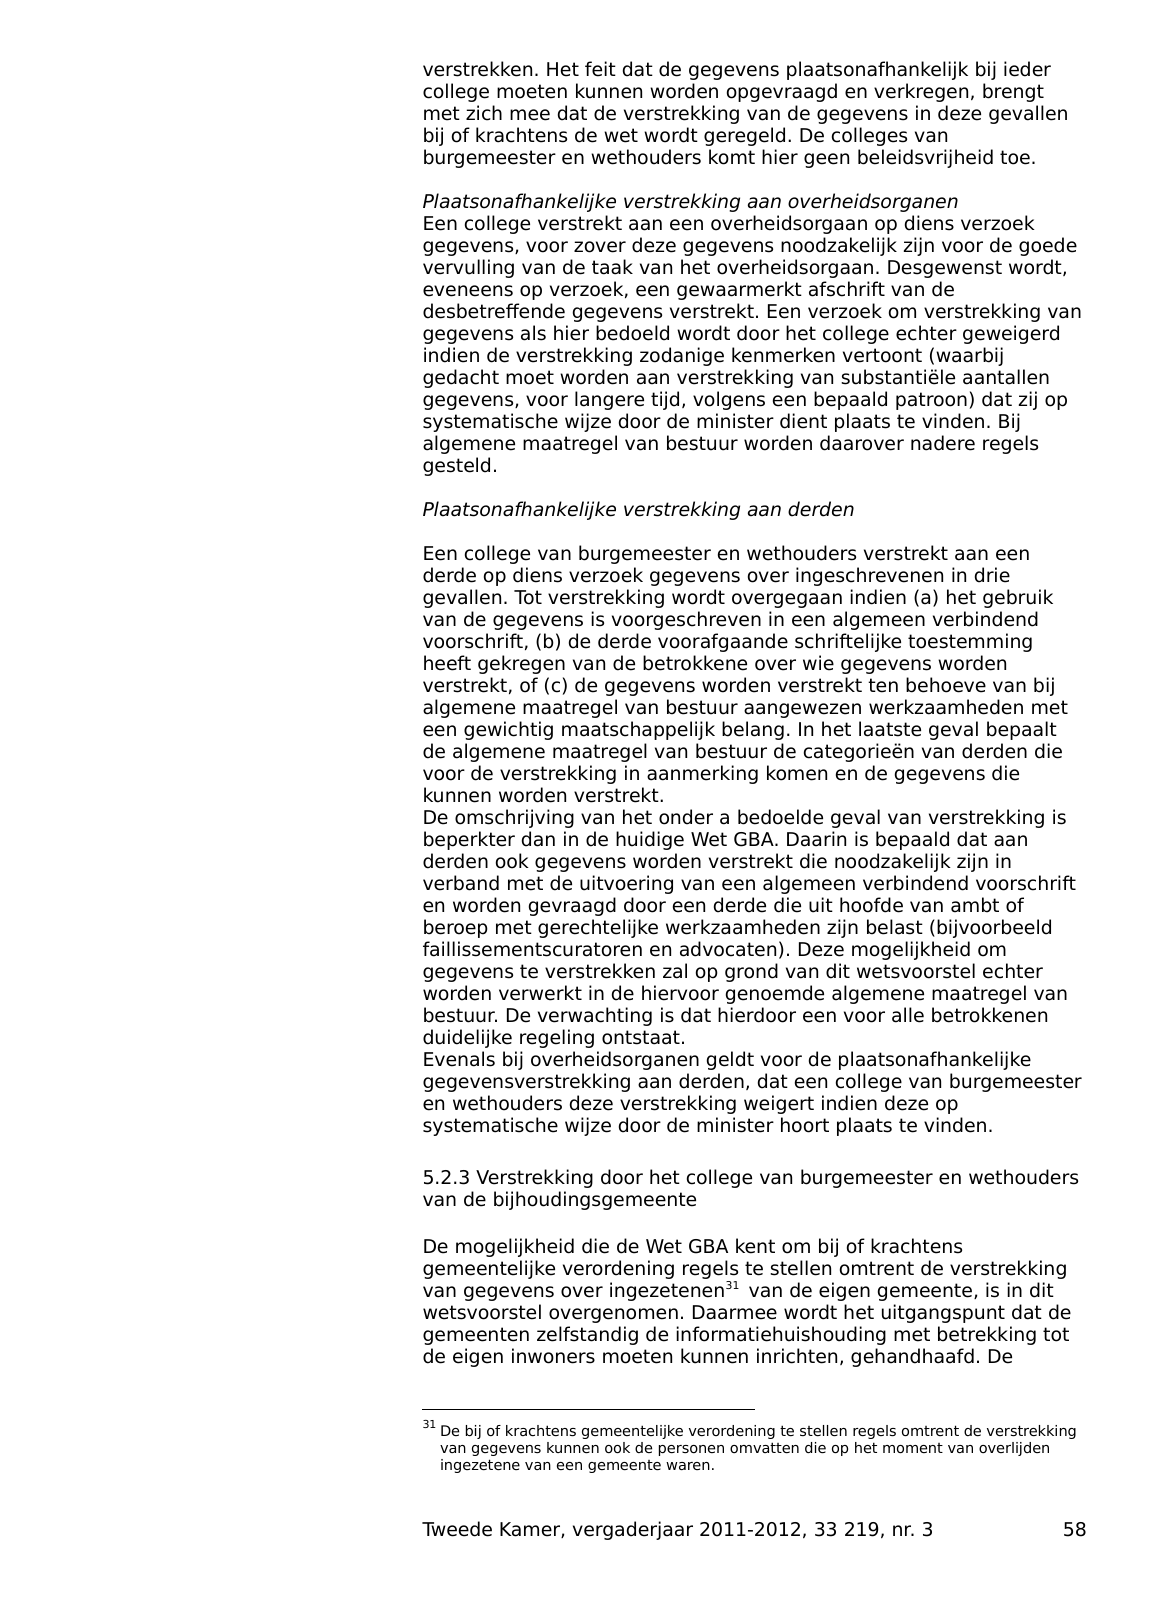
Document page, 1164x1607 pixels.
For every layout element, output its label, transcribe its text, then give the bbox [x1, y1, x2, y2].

text Een college verstrekt aan een overheidsorgaan op diens verzoek gegevens, voor zover deze gegevens noodzakelijk zijn voor de goede vervulling van de taak van het overheidsorgaan. Desgewenst wordt, eveneens op verzoek, een gewaarmerkt afschrift van de desbetreffende gegevens verstrekt. Een verzoek om verstrekking van gegevens als hier bedoeld wordt door het college echter geweigerd indien de verstrekking zodanige kenmerken vertoont (waarbij gedacht moet worden aan verstrekking van substantiële aantallen gegevens, voor langere tijd, volgens een bepaald patroon) dat zij op systematische wijze door de minister dient plaats te vinden. Bij algemene maatregel van bestuur worden daarover nadere regels gesteld. [422, 213, 1087, 477]
subtitle 5.2.3 Verstrekking door het college van burgemeester en wethouders van de bijhoudingsgemeente [422, 1167, 1087, 1211]
text De bij of krachtens gemeentelijke verordening te stellen regels omtrent de verstrekking van gegevens kunnen ook de personen omvatten die op het moment van overlijden ingezetene van een gemeente waren. [422, 1418, 1087, 1474]
text verstrekken. Het feit dat de gegevens plaatsonafhankelijk bij ieder college moeten kunnen worden opgevraagd en verkregen, brengt met zich mee dat de verstrekking van de gegevens in deze gevallen bij of krachtens de wet wordt geregeld. De colleges van burgemeester en wethouders komt hier geen beleidsvrijheid toe. [422, 59, 1087, 169]
subtitle Plaatsonafhankelijke verstrekking aan overheidsorganen [422, 191, 1087, 213]
text Evenals bij overheidsorganen geldt voor de plaatsonafhankelijke gegevensverstrekking aan derden, dat een college van burgemeester en wethouders deze verstrekking weigert indien deze op systematische wijze door de minister hoort plaats te vinden. [422, 1049, 1087, 1137]
text Een college van burgemeester en wethouders verstrekt aan een derde op diens verzoek gegevens over ingeschrevenen in drie gevallen. Tot verstrekking wordt overgegaan indien (a) het gebruik van de gegevens is voorgeschreven in een algemeen verbindend voorschrift, (b) de derde voorafgaande schriftelijke toestemming heeft gekregen van de betrokkene over wie gegevens worden verstrekt, of (c) de gegevens worden verstrekt ten behoeve van bij algemene maatregel van bestuur aangewezen werkzaamheden met een gewichtig maatschappelijk belang. In het laatste geval bepaalt de algemene maatregel van bestuur de categorieën van derden die voor de verstrekking in aanmerking komen en de gegevens die kunnen worden verstrekt. [422, 543, 1087, 807]
text De omschrijving van het onder a bedoelde geval van verstrekking is beperkter dan in de huidige Wet GBA. Daarin is bepaald dat aan derden ook gegevens worden verstrekt die noodzakelijk zijn in verband met de uitvoering van een algemeen verbindend voorschrift en worden gevraagd door een derde die uit hoofde van ambt of beroep met gerechtelijke werkzaamheden zijn belast (bijvoorbeeld faillissementscuratoren en advocaten). Deze mogelijkheid om gegevens te verstrekken zal op grond van dit wetsvoorstel echter worden verwerkt in de hiervoor genoemde algemene maatregel van bestuur. De verwachting is dat hierdoor een voor alle betrokkenen duidelijke regeling ontstaat. [422, 807, 1087, 1049]
text De mogelijkheid die de Wet GBA kent om bij of krachtens gemeentelijke verordening regels te stellen omtrent de verstrekking van gegevens over ingezetenen van de eigen gemeente, is in dit wetsvoorstel overgenomen. Daarmee wordt het uitgangspunt dat de gemeenten zelfstandig de informatiehuishouding met betrekking tot de eigen inwoners moeten kunnen inrichten, gehandhaafd. De [422, 1236, 1087, 1367]
subtitle Plaatsonafhankelijke verstrekking aan derden [422, 499, 1087, 521]
